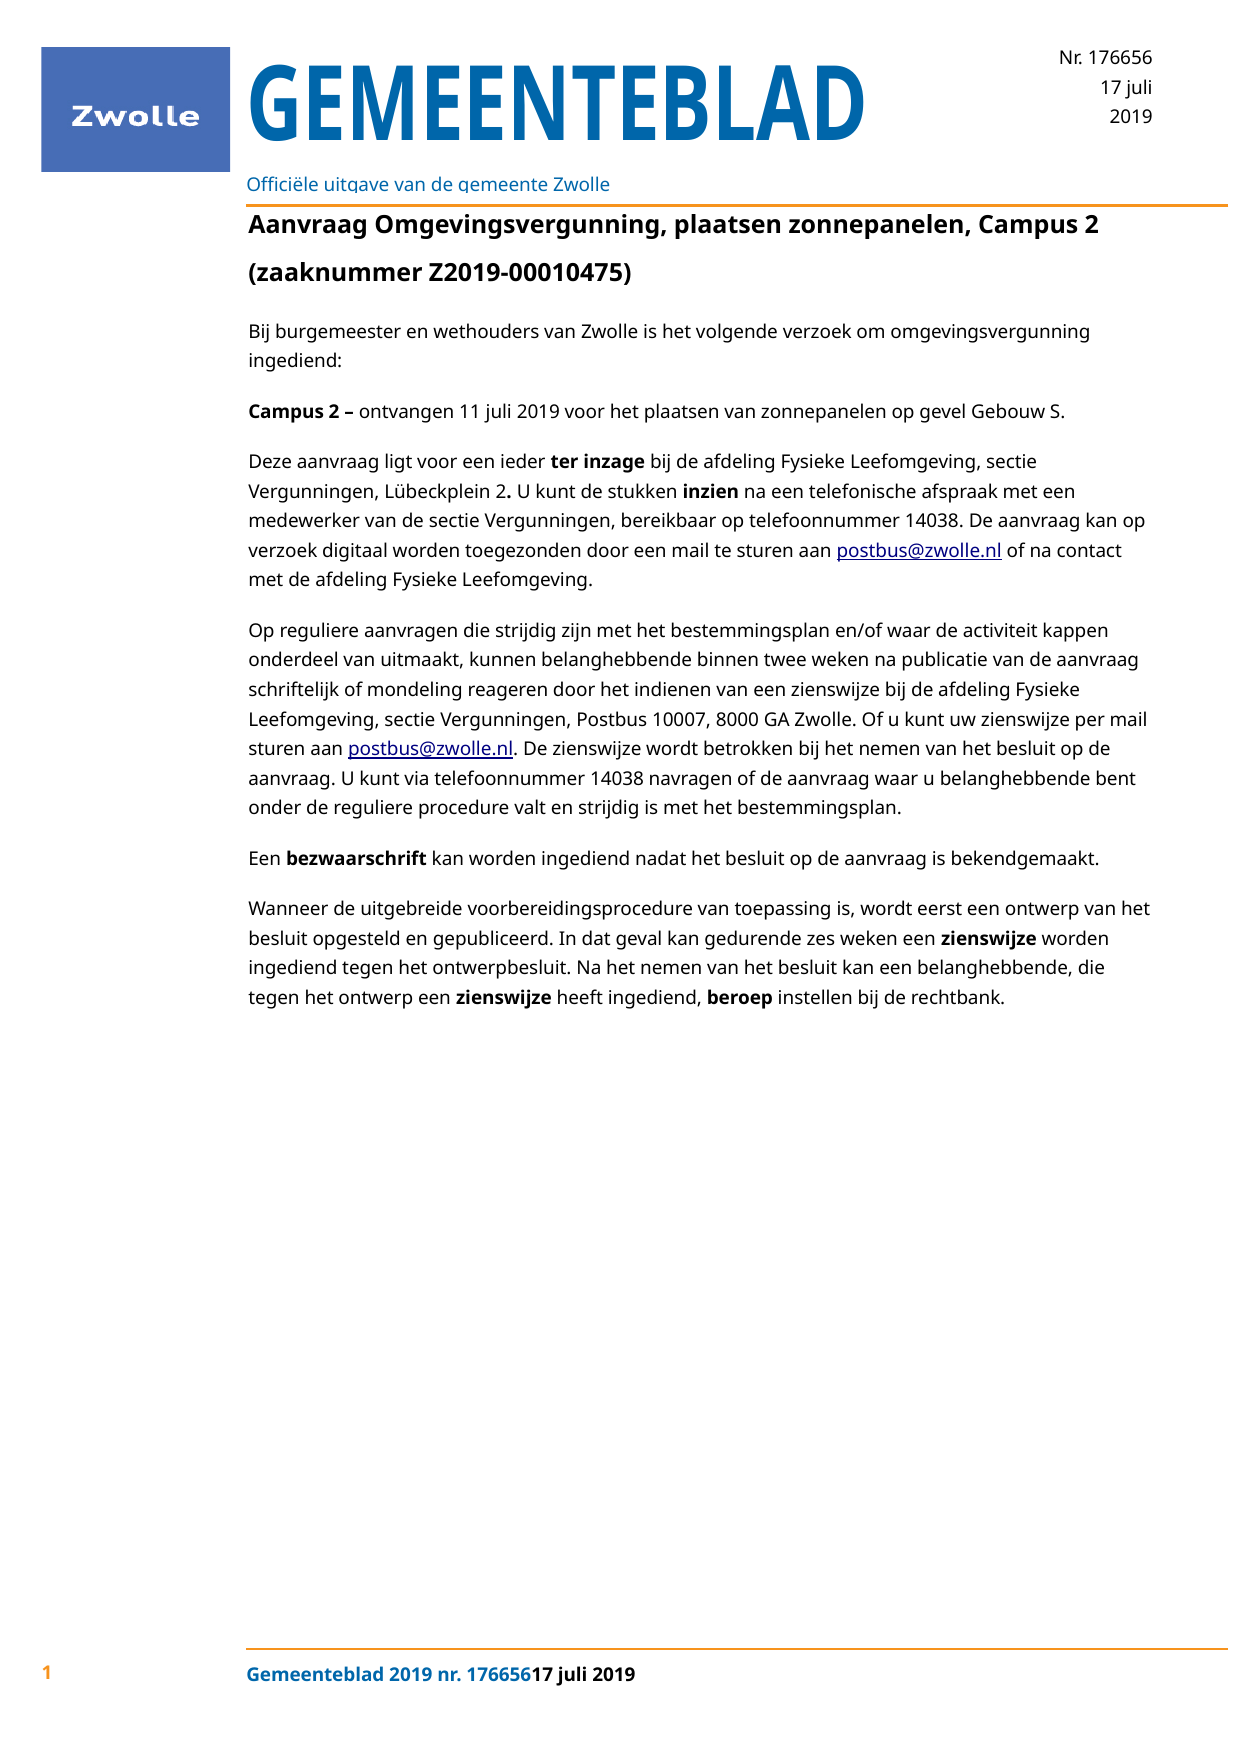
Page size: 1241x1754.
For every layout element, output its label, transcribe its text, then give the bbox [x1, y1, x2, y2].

text Campus 2 – ontvangen 11 juli 2019 voor het plaatsen van zonnepanelen op gevel Gebouw S. [248, 398, 1152, 424]
text Wanneer de uitgebreide voorbereidingsprocedure van toepassing is, wordt eerst een ontwerp van het besluit opgesteld en gepubliceerd. In dat geval kan gedurende zes weken een zienswijze worden ingediend tegen het ontwerpbesluit. Na het nemen van het besluit kan een belanghebbende, die tegen het ontwerp een zienswijze heeft ingediend, beroep instellen bij de rechtbank. [248, 895, 1152, 1010]
text Bij burgemeester en wethouders van Zwolle is het volgende verzoek om omgevingsvergunning ingediend: [248, 318, 1152, 373]
text Deze aanvraag ligt voor een ieder ter inzage bij de afdeling Fysieke Leefomgeving, sectie Vergunningen, Lübeckplein 2. U kunt de stukken inzien na een telefonische afspraak met een medewerker van de sectie Vergunningen, bereikbaar op telefoonnummer 14038. De aanvraag kan op verzoek digitaal worden toegezonden door een mail te sturen aan postbus@zwolle.nl of na contact met de afdeling Fysieke Leefomgeving. [248, 448, 1152, 592]
text Op reguliere aanvragen die strijdig zijn met het bestemmingsplan en/of waar de activiteit kappen onderdeel van uitmaakt, kunnen belanghebbende binnen twee weken na publicatie van de aanvraag schriftelijk of mondeling reageren door het indienen van een zienswijze bij de afdeling Fysieke Leefomgeving, sectie Vergunningen, Postbus 10007, 8000 GA Zwolle. Of u kunt uw zienswijze per mail sturen aan postbus@zwolle.nl. De zienswijze wordt betrokken bij het nemen van het besluit op de aanvraag. U kunt via telefoonnummer 14038 navragen of de aanvraag waar u belanghebbende bent onder de reguliere procedure valt en strijdig is met het bestemmingsplan. [248, 617, 1152, 820]
picture [41, 47, 231, 172]
text Een bezwaarschrift kan worden ingediend nadat het besluit op de aanvraag is bekendgemaakt. [248, 845, 1152, 871]
text Aanvraag Omgevingsvergunning, plaatsen zonnepanelen, Campus 2 (zaaknummer Z2019-00010475) [248, 207, 1152, 288]
